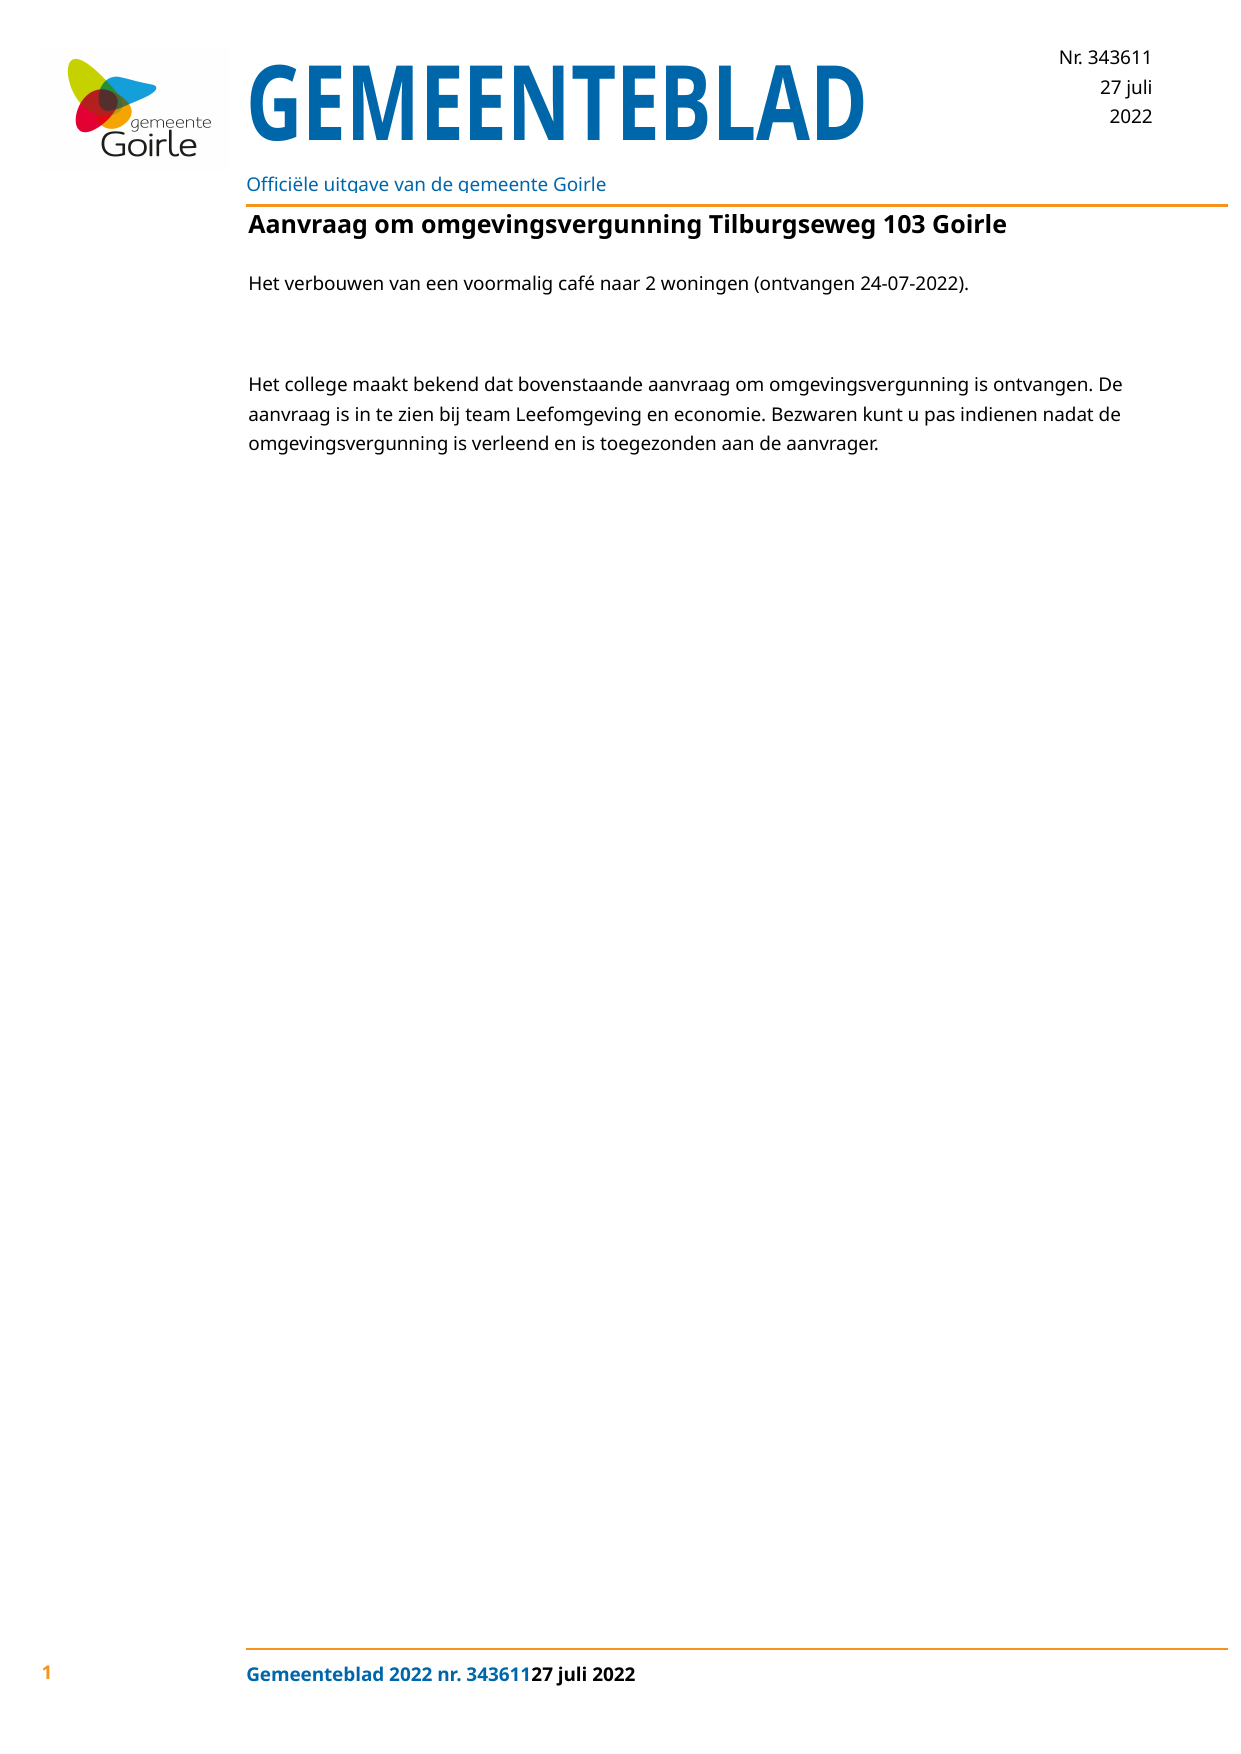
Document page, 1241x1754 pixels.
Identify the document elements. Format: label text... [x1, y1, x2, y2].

picture [41, 47, 231, 172]
text Het college maakt bekend dat bovenstaande aanvraag om omgevingsvergunning is ontvangen. De aanvraag is in te zien bij team Leefomgeving en economie. Bezwaren kunt u pas indienen nadat de omgevingsvergunning is verleend en is toegezonden aan de aanvrager. [248, 371, 1152, 456]
text Het verbouwen van een voormalig café naar 2 woningen (ontvangen 24-07-2022). [248, 270, 1152, 296]
text Aanvraag om omgevingsvergunning Tilburgseweg 103 Goirle [248, 207, 1152, 241]
